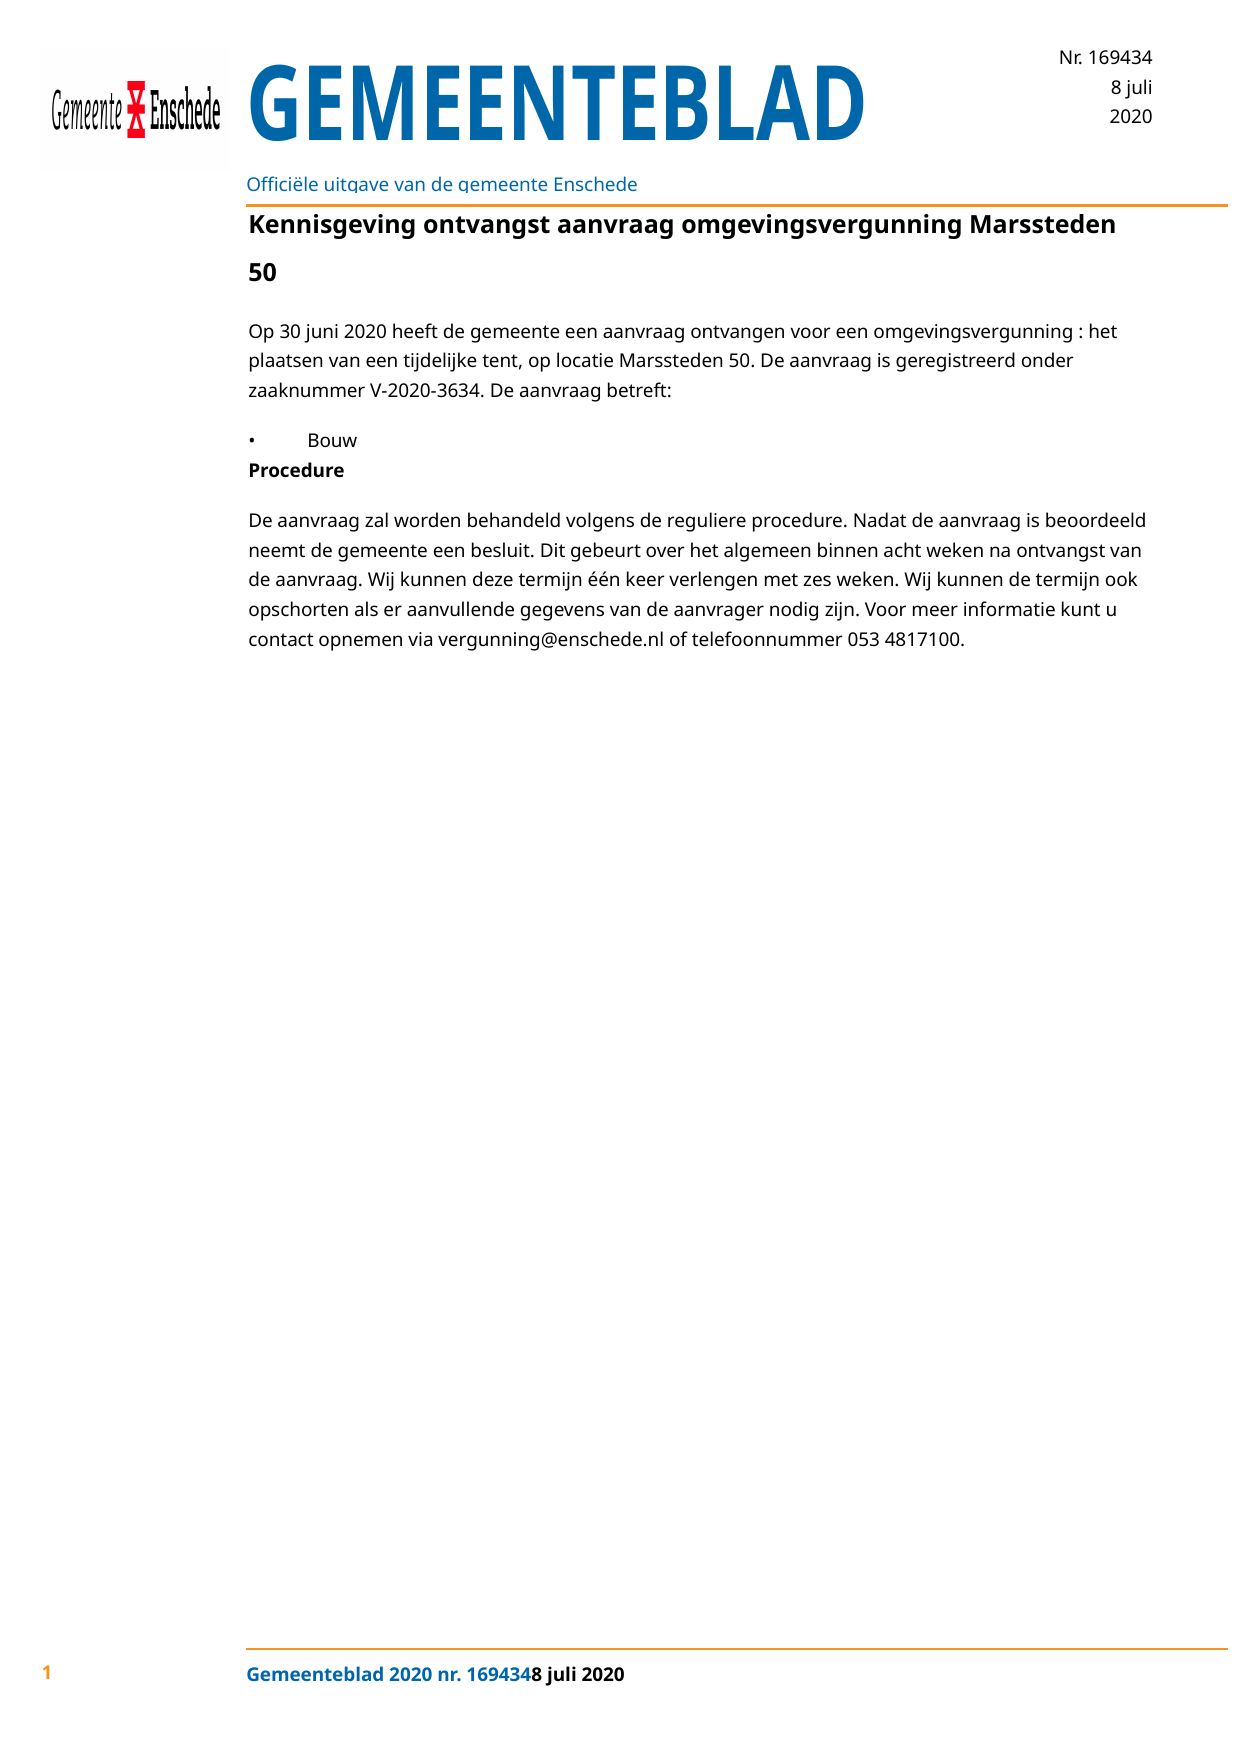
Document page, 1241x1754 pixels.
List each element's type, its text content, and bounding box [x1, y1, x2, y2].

text Procedure [248, 457, 1152, 483]
text De aanvraag zal worden behandeld volgens de reguliere procedure. Nadat de aanvraag is beoordeeld neemt de gemeente een besluit. Dit gebeurt over het algemeen binnen acht weken na ontvangst van de aanvraag. Wij kunnen deze termijn één keer verlengen met zes weken. Wij kunnen de termijn ook opschorten als er aanvullende gegevens van de aanvrager nodig zijn. Voor meer informatie kunt u contact opnemen via vergunning@enschede.nl of telefoonnummer 053 4817100. [248, 507, 1152, 652]
picture [41, 47, 231, 172]
text Kennisgeving ontvangst aanvraag omgevingsvergunning Marssteden 50 [248, 207, 1152, 288]
list Bouw [248, 427, 1152, 453]
text Op 30 juni 2020 heeft de gemeente een aanvraag ontvangen voor een omgevingsvergunning : het plaatsen van een tijdelijke tent, op locatie Marssteden 50. De aanvraag is geregistreerd onder zaaknummer V-2020-3634. De aanvraag betreft: [248, 318, 1152, 403]
